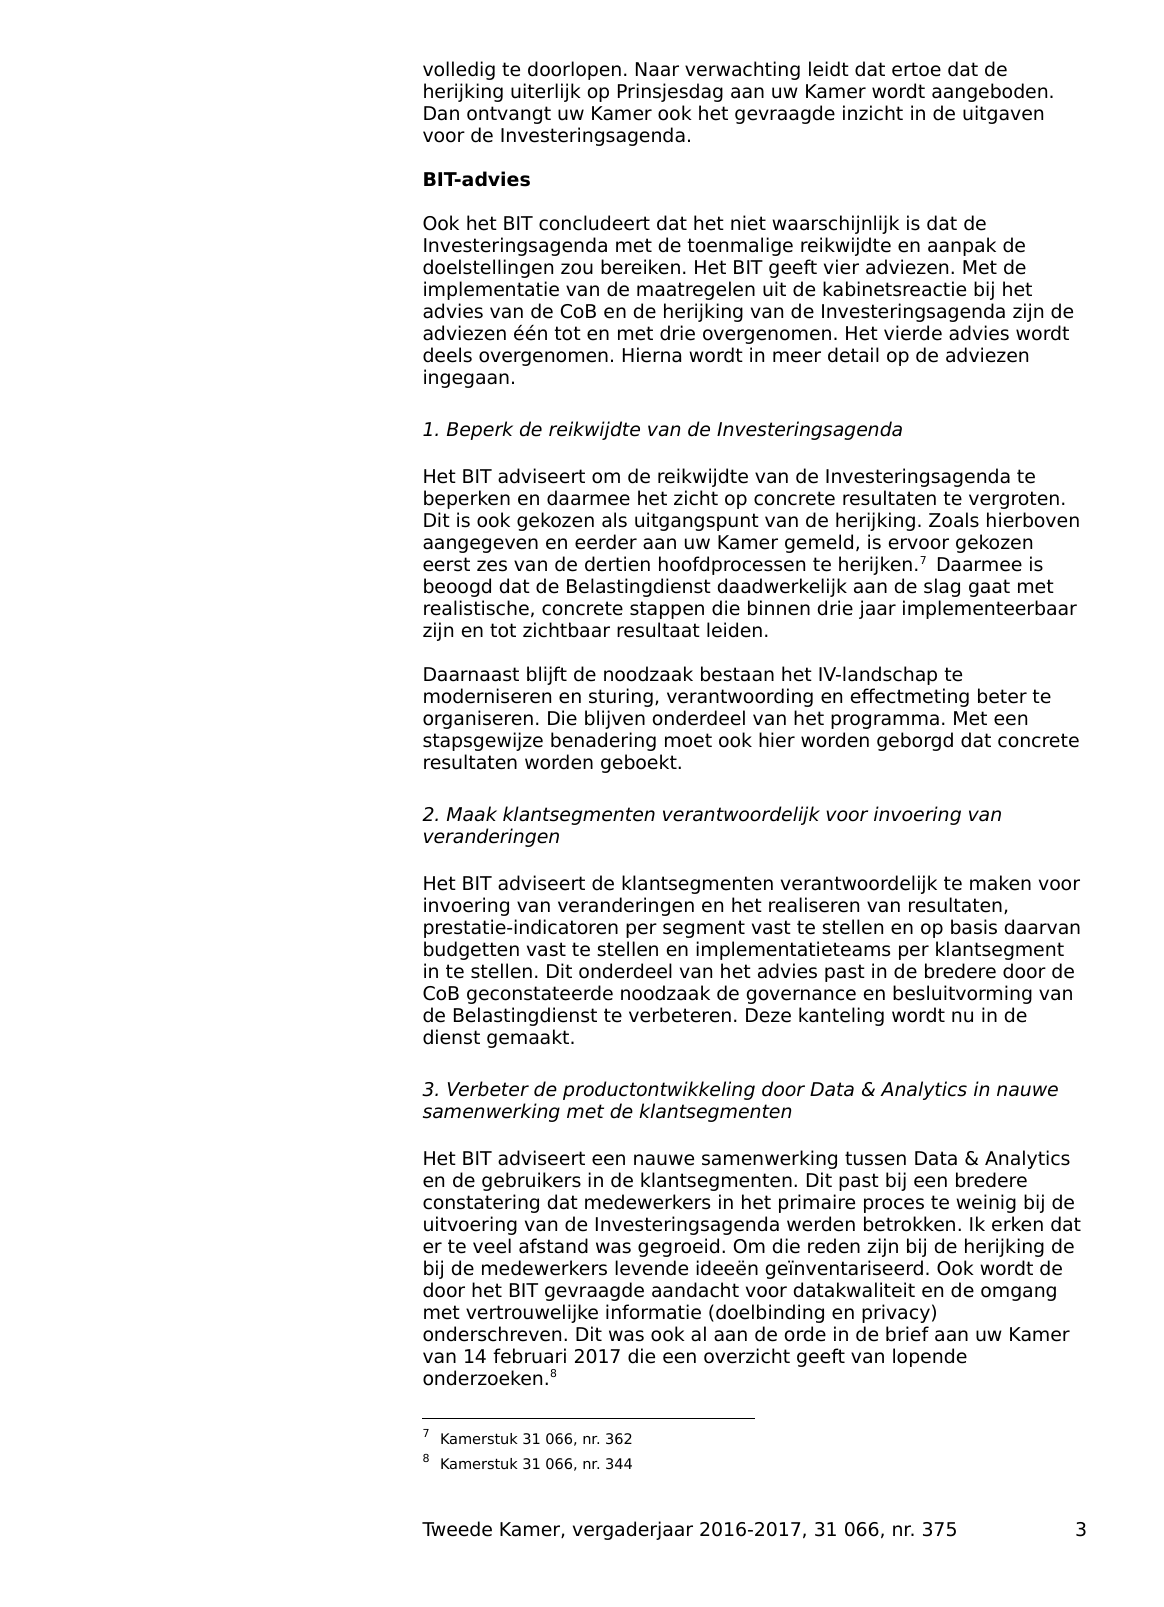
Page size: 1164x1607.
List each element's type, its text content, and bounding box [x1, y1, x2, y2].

text Het BIT adviseert om de reikwijdte van de Investeringsagenda te beperken en daarmee het zicht op concrete resultaten te vergroten. Dit is ook gekozen als uitgangspunt van de herijking. Zoals hierboven aangegeven en eerder aan uw Kamer gemeld, is ervoor gekozen eerst zes van de dertien hoofdprocessen te herijken. Daarmee is beoogd dat de Belastingdienst daadwerkelijk aan de slag gaat met realistische, concrete stappen die binnen drie jaar implementeerbaar zijn en tot zichtbaar resultaat leiden. [422, 466, 1087, 642]
text Kamerstuk 31 066, nr. 344 [422, 1452, 1087, 1474]
subtitle 3. Verbeter de productontwikkeling door Data & Analytics in nauwe samenwerking met de klantsegmenten [422, 1079, 1087, 1123]
text Ook het BIT concludeert dat het niet waarschijnlijk is dat de Investeringsagenda met de toenmalige reikwijdte en aanpak de doelstellingen zou bereiken. Het BIT geeft vier adviezen. Met de implementatie van de maatregelen uit de kabinetsreactie bij het advies van de CoB en de herijking van de Investeringsagenda zijn de adviezen één tot en met drie overgenomen. Het vierde advies wordt deels overgenomen. Hierna wordt in meer detail op de adviezen ingegaan. [422, 213, 1087, 389]
text Het BIT adviseert een nauwe samenwerking tussen Data & Analytics en de gebruikers in de klantsegmenten. Dit past bij een bredere constatering dat medewerkers in het primaire proces te weinig bij de uitvoering van de Investeringsagenda werden betrokken. Ik erken dat er te veel afstand was gegroeid. Om die reden zijn bij de herijking de bij de medewerkers levende ideeën geïnventariseerd. Ook wordt de door het BIT gevraagde aandacht voor datakwaliteit en de omgang met vertrouwelijke informatie (doelbinding en privacy) onderschreven. Dit was ook al aan de orde in de brief aan uw Kamer van 14 februari 2017 die een overzicht geeft van lopende onderzoeken. [422, 1148, 1087, 1389]
text Het BIT adviseert de klantsegmenten verantwoordelijk te maken voor invoering van veranderingen en het realiseren van resultaten, prestatie-indicatoren per segment vast te stellen en op basis daarvan budgetten vast te stellen en implementatieteams per klantsegment in te stellen. Dit onderdeel van het advies past in de bredere door de CoB geconstateerde noodzaak de governance en besluitvorming van de Belastingdienst te verbeteren. Deze kanteling wordt nu in de dienst gemaakt. [422, 873, 1087, 1049]
text Kamerstuk 31 066, nr. 362 [422, 1427, 1087, 1449]
subtitle 2. Maak klantsegmenten verantwoordelijk voor invoering van veranderingen [422, 804, 1087, 848]
text volledig te doorlopen. Naar verwachting leidt dat ertoe dat de herijking uiterlijk op Prinsjesdag aan uw Kamer wordt aangeboden. Dan ontvangt uw Kamer ook het gevraagde inzicht in de uitgaven voor de Investeringsagenda. [422, 59, 1087, 147]
subtitle BIT-advies [422, 169, 1087, 191]
subtitle 1. Beperk de reikwijdte van de Investeringsagenda [422, 419, 1087, 441]
text Daarnaast blijft de noodzaak bestaan het IV-landschap te moderniseren en sturing, verantwoording en effectmeting beter te organiseren. Die blijven onderdeel van het programma. Met een stapsgewijze benadering moet ook hier worden geborgd dat concrete resultaten worden geboekt. [422, 664, 1087, 774]
